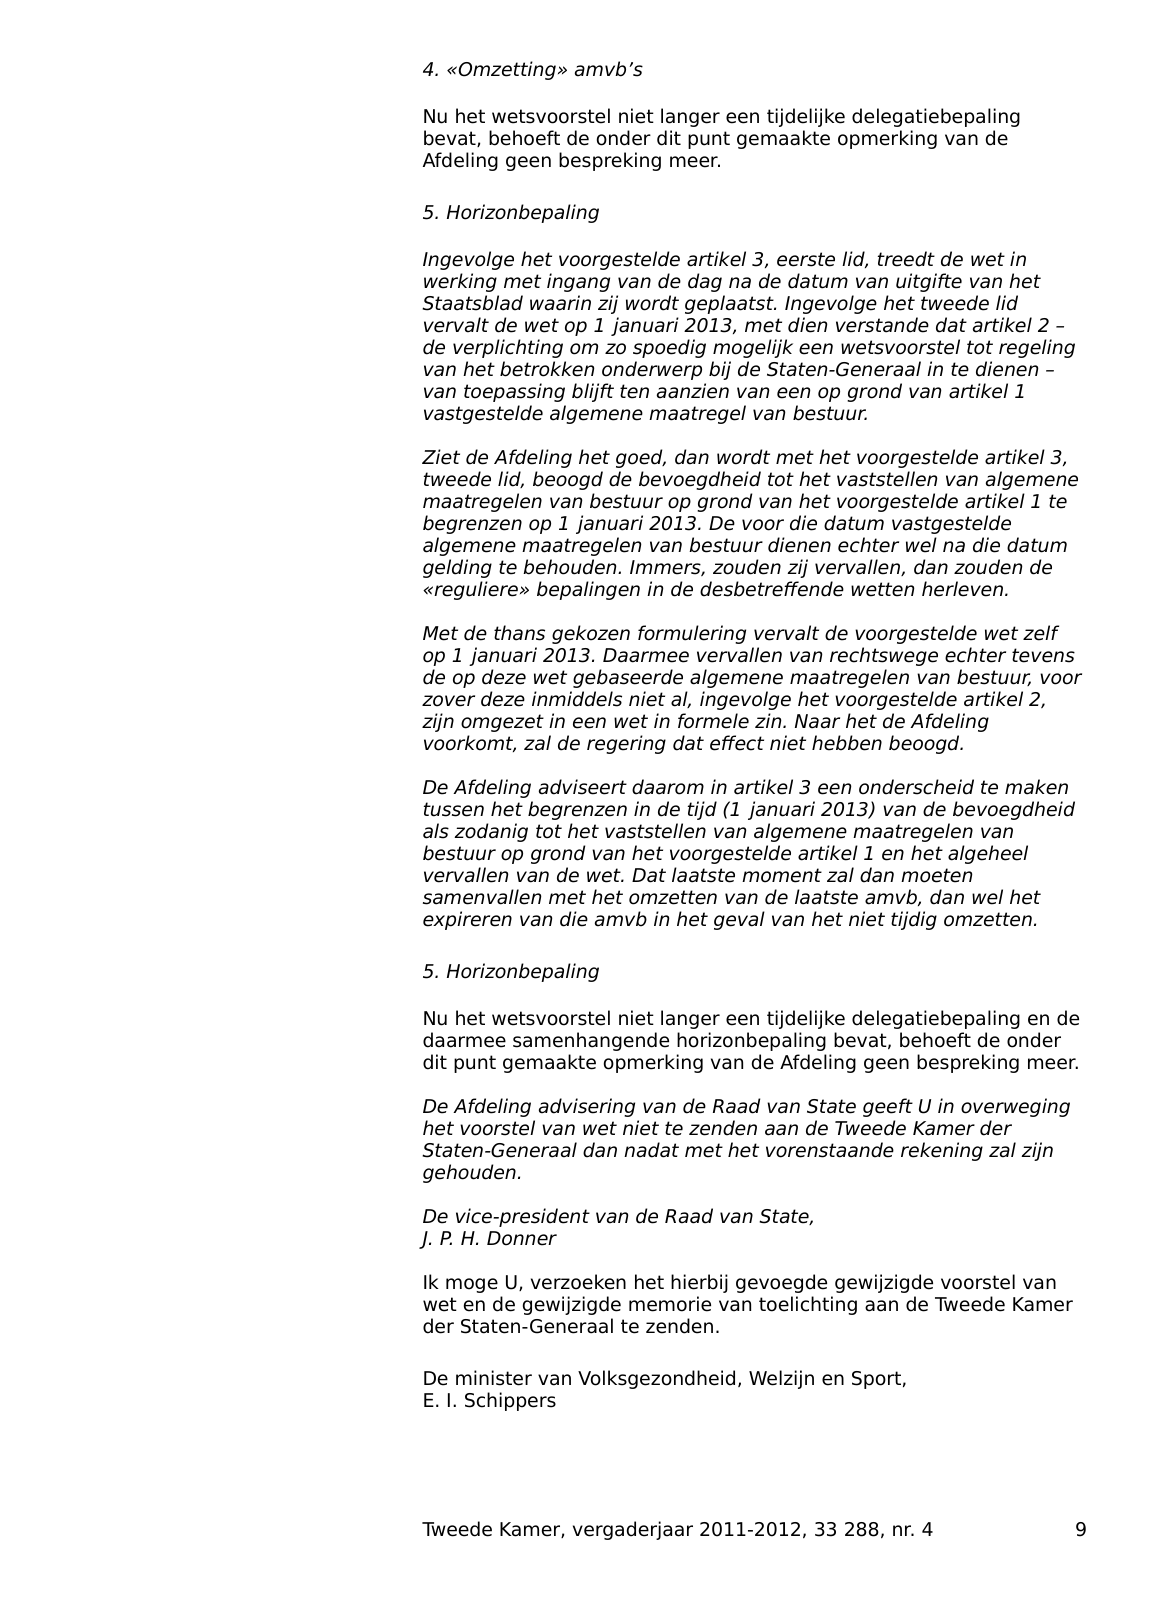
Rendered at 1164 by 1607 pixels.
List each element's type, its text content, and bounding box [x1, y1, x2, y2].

text Ingevolge het voorgestelde artikel 3, eerste lid, treedt de wet in werking met ingang van de dag na de datum van uitgifte van het Staatsblad waarin zij wordt geplaatst. Ingevolge het tweede lid vervalt de wet op 1 januari 2013, met dien verstande dat artikel 2 – de verplichting om zo spoedig mogelijk een wetsvoorstel tot regeling van het betrokken onderwerp bij de Staten-Generaal in te dienen – van toepassing blijft ten aanzien van een op grond van artikel 1 vastgestelde algemene maatregel van bestuur. [422, 249, 1087, 425]
text Met de thans gekozen formulering vervalt de voorgestelde wet zelf op 1 januari 2013. Daarmee vervallen van rechtswege echter tevens de op deze wet gebaseerde algemene maatregelen van bestuur, voor zover deze inmiddels niet al, ingevolge het voorgestelde artikel 2, zijn omgezet in een wet in formele zin. Naar het de Afdeling voorkomt, zal de regering dat effect niet hebben beoogd. [422, 623, 1087, 755]
text J. P. H. Donner [422, 1228, 1087, 1250]
text Ik moge U, verzoeken het hierbij gevoegde gewijzigde voorstel van wet en de gewijzigde memorie van toelichting aan de Tweede Kamer der Staten-Generaal te zenden. [422, 1272, 1087, 1338]
text Nu het wetsvoorstel niet langer een tijdelijke delegatiebepaling en de daarmee samenhangende horizonbepaling bevat, behoeft de onder dit punt gemaakte opmerking van de Afdeling geen bespreking meer. [422, 1008, 1087, 1074]
text De Afdeling adviseert daarom in artikel 3 een onderscheid te maken tussen het begrenzen in de tijd (1 januari 2013) van de bevoegdheid als zodanig tot het vaststellen van algemene maatregelen van bestuur op grond van het voorgestelde artikel 1 en het algeheel vervallen van de wet. Dat laatste moment zal dan moeten samenvallen met het omzetten van de laatste amvb, dan wel het expireren van die amvb in het geval van het niet tijdig omzetten. [422, 777, 1087, 931]
subtitle 5. Horizonbepaling [422, 202, 1087, 224]
text Ziet de Afdeling het goed, dan wordt met het voorgestelde artikel 3, tweede lid, beoogd de bevoegdheid tot het vaststellen van algemene maatregelen van bestuur op grond van het voorgestelde artikel 1 te begrenzen op 1 januari 2013. De voor die datum vastgestelde algemene maatregelen van bestuur dienen echter wel na die datum gelding te behouden. Immers, zouden zij vervallen, dan zouden de «reguliere» bepalingen in de desbetreffende wetten herleven. [422, 447, 1087, 601]
text Nu het wetsvoorstel niet langer een tijdelijke delegatiebepaling bevat, behoeft de onder dit punt gemaakte opmerking van de Afdeling geen bespreking meer. [422, 106, 1087, 172]
text De Afdeling advisering van de Raad van State geeft U in overweging het voorstel van wet niet te zenden aan de Tweede Kamer der Staten-Generaal dan nadat met het vorenstaande rekening zal zijn gehouden. [422, 1096, 1087, 1184]
subtitle 4. «Omzetting» amvb’s [422, 59, 1087, 81]
text De minister van Volksgezondheid, Welzijn en Sport, E. I. Schippers [422, 1368, 1087, 1412]
text De vice-president van de Raad van State, [422, 1206, 1087, 1228]
subtitle 5. Horizonbepaling [422, 961, 1087, 983]
